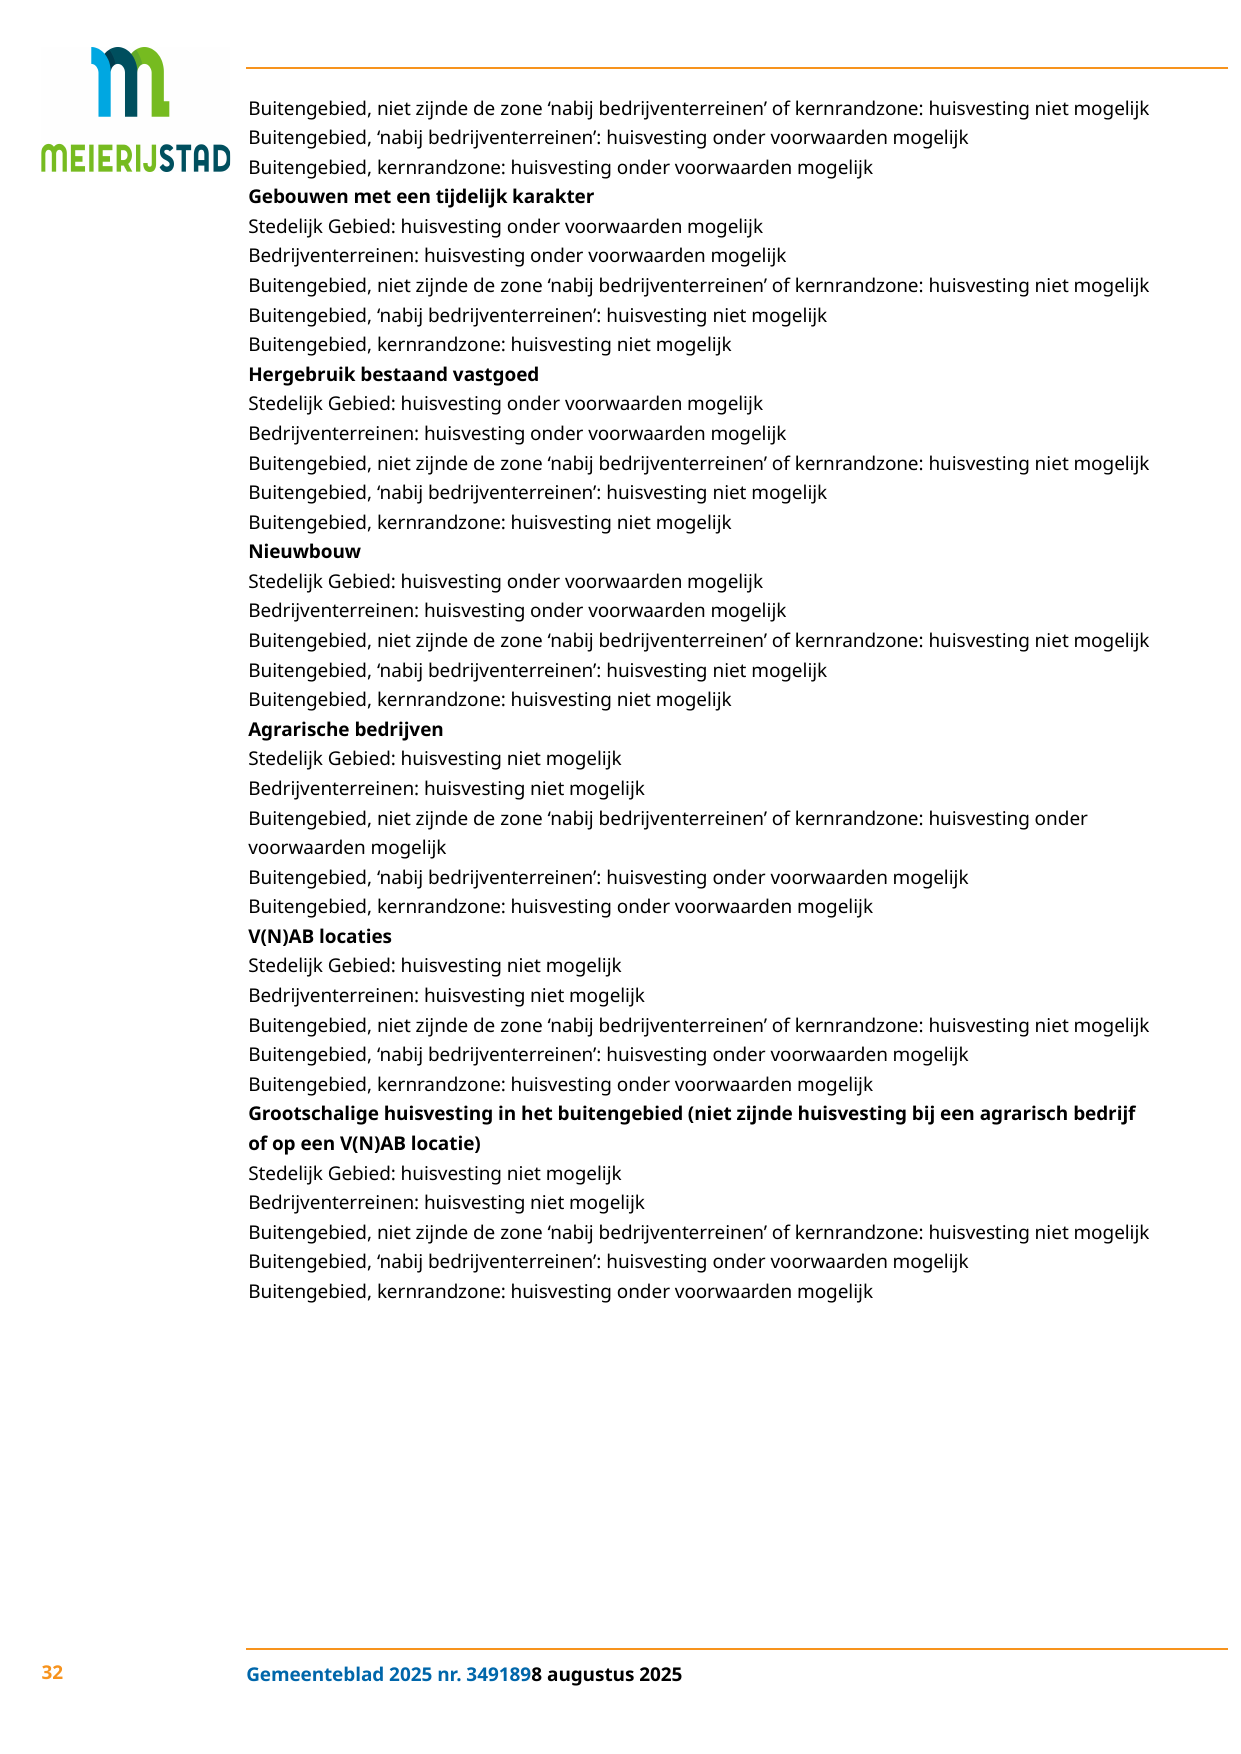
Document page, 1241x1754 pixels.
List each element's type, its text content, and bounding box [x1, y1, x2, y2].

text Buitengebied, niet zijnde de zone ‘nabij bedrijventerreinen’ of kernrandzone: huisvesting onder voorwaarden mogelijk [248, 805, 1152, 860]
text Buitengebied, ‘nabij bedrijventerreinen’: huisvesting niet mogelijk [248, 479, 1152, 505]
text Buitengebied, ‘nabij bedrijventerreinen’: huisvesting onder voorwaarden mogelijk [248, 1041, 1152, 1067]
text Grootschalige huisvesting in het buitengebied (niet zijnde huisvesting bij een agrarisch bedrijf of op een V(N)AB locatie) [248, 1101, 1152, 1156]
text Buitengebied, niet zijnde de zone ‘nabij bedrijventerreinen’ of kernrandzone: huisvesting niet mogelijk [248, 1012, 1152, 1038]
picture [41, 47, 231, 172]
text Hergebruik bestaand vastgoed [248, 361, 1152, 387]
text Buitengebied, niet zijnde de zone ‘nabij bedrijventerreinen’ of kernrandzone: huisvesting niet mogelijk [248, 95, 1152, 121]
text V(N)AB locaties [248, 923, 1152, 949]
text Buitengebied, ‘nabij bedrijventerreinen’: huisvesting niet mogelijk [248, 657, 1152, 683]
text Buitengebied, ‘nabij bedrijventerreinen’: huisvesting onder voorwaarden mogelijk [248, 124, 1152, 150]
text Nieuwbouw [248, 538, 1152, 564]
text Stedelijk Gebied: huisvesting niet mogelijk [248, 953, 1152, 978]
text Stedelijk Gebied: huisvesting onder voorwaarden mogelijk [248, 391, 1152, 416]
text Bedrijventerreinen: huisvesting onder voorwaarden mogelijk [248, 420, 1152, 446]
text Buitengebied, niet zijnde de zone ‘nabij bedrijventerreinen’ of kernrandzone: huisvesting niet mogelijk [248, 450, 1152, 476]
text Buitengebied, kernrandzone: huisvesting onder voorwaarden mogelijk [248, 154, 1152, 180]
text Buitengebied, niet zijnde de zone ‘nabij bedrijventerreinen’ of kernrandzone: huisvesting niet mogelijk [248, 272, 1152, 298]
text Stedelijk Gebied: huisvesting onder voorwaarden mogelijk [248, 213, 1152, 239]
text Buitengebied, niet zijnde de zone ‘nabij bedrijventerreinen’ of kernrandzone: huisvesting niet mogelijk [248, 627, 1152, 653]
text Bedrijventerreinen: huisvesting onder voorwaarden mogelijk [248, 243, 1152, 268]
text Bedrijventerreinen: huisvesting niet mogelijk [248, 1189, 1152, 1215]
text Buitengebied, kernrandzone: huisvesting niet mogelijk [248, 686, 1152, 712]
text Buitengebied, ‘nabij bedrijventerreinen’: huisvesting onder voorwaarden mogelijk [248, 864, 1152, 890]
text Buitengebied, kernrandzone: huisvesting niet mogelijk [248, 509, 1152, 535]
text Buitengebied, kernrandzone: huisvesting onder voorwaarden mogelijk [248, 1278, 1152, 1304]
text Bedrijventerreinen: huisvesting niet mogelijk [248, 775, 1152, 801]
text Stedelijk Gebied: huisvesting niet mogelijk [248, 1160, 1152, 1186]
text Buitengebied, ‘nabij bedrijventerreinen’: huisvesting onder voorwaarden mogelijk [248, 1248, 1152, 1274]
text Buitengebied, kernrandzone: huisvesting onder voorwaarden mogelijk [248, 893, 1152, 919]
text Bedrijventerreinen: huisvesting niet mogelijk [248, 982, 1152, 1008]
text Bedrijventerreinen: huisvesting onder voorwaarden mogelijk [248, 598, 1152, 623]
text Gebouwen met een tijdelijk karakter [248, 183, 1152, 209]
text Buitengebied, kernrandzone: huisvesting niet mogelijk [248, 331, 1152, 357]
text Buitengebied, niet zijnde de zone ‘nabij bedrijventerreinen’ of kernrandzone: huisvesting niet mogelijk [248, 1219, 1152, 1245]
text Agrarische bedrijven [248, 716, 1152, 742]
text Stedelijk Gebied: huisvesting niet mogelijk [248, 746, 1152, 771]
text Buitengebied, ‘nabij bedrijventerreinen’: huisvesting niet mogelijk [248, 302, 1152, 328]
text Stedelijk Gebied: huisvesting onder voorwaarden mogelijk [248, 568, 1152, 594]
text Buitengebied, kernrandzone: huisvesting onder voorwaarden mogelijk [248, 1071, 1152, 1097]
